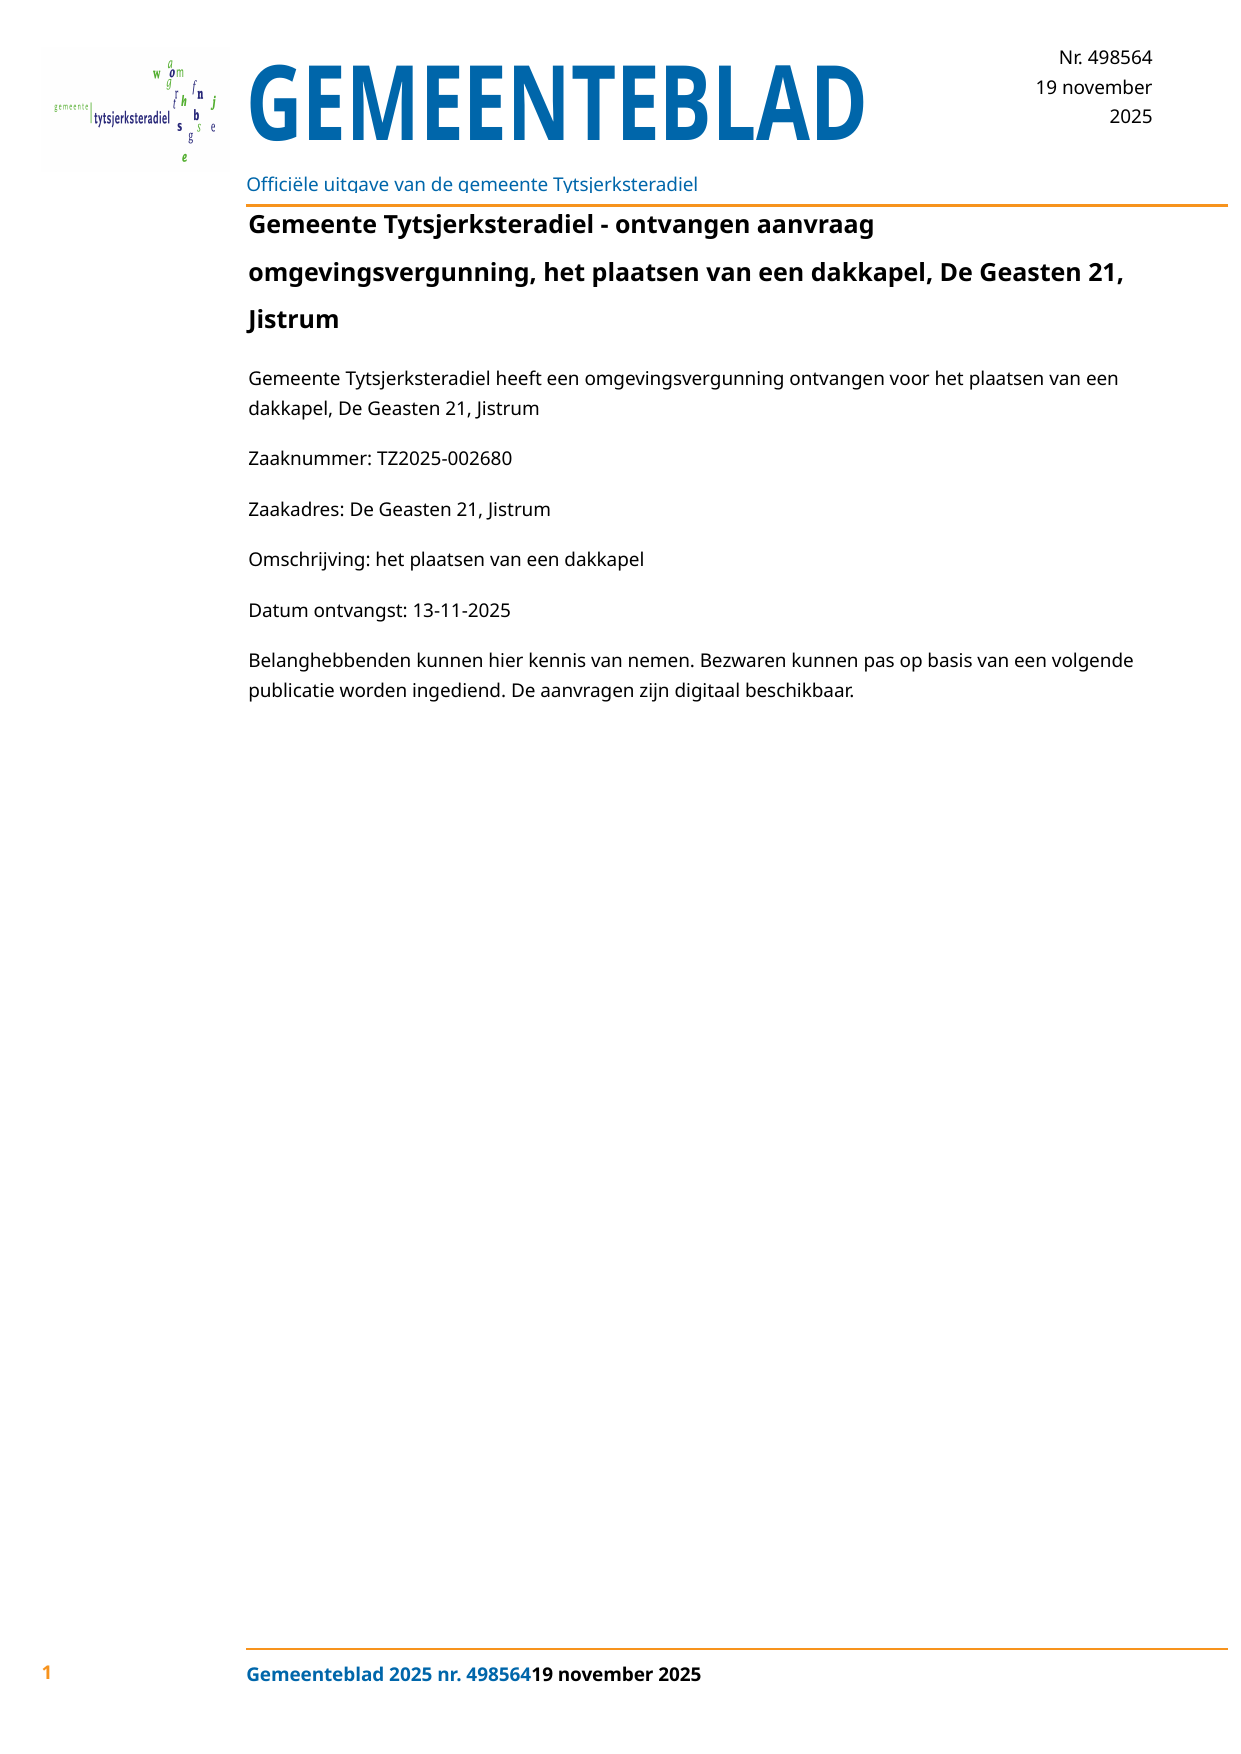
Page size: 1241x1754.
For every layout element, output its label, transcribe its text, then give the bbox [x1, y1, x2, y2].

text Gemeente Tytsjerksteradiel heeft een omgevingsvergunning ontvangen voor het plaatsen van een dakkapel, De Geasten 21, Jistrum [248, 366, 1152, 421]
text Gemeente Tytsjerksteradiel - ontvangen aanvraag omgevingsvergunning, het plaatsen van een dakkapel, De Geasten 21, Jistrum [248, 207, 1152, 336]
text Datum ontvangst: 13-11-2025 [248, 597, 1152, 622]
text Omschrijving: het plaatsen van een dakkapel [248, 546, 1152, 572]
picture [41, 47, 231, 172]
text Belanghebbenden kunnen hier kennis van nemen. Bezwaren kunnen pas op basis van een volgende publicatie worden ingediend. De aanvragen zijn digitaal beschikbaar. [248, 647, 1152, 702]
text Zaakadres: De Geasten 21, Jistrum [248, 496, 1152, 522]
text Zaaknummer: TZ2025-002680 [248, 446, 1152, 471]
